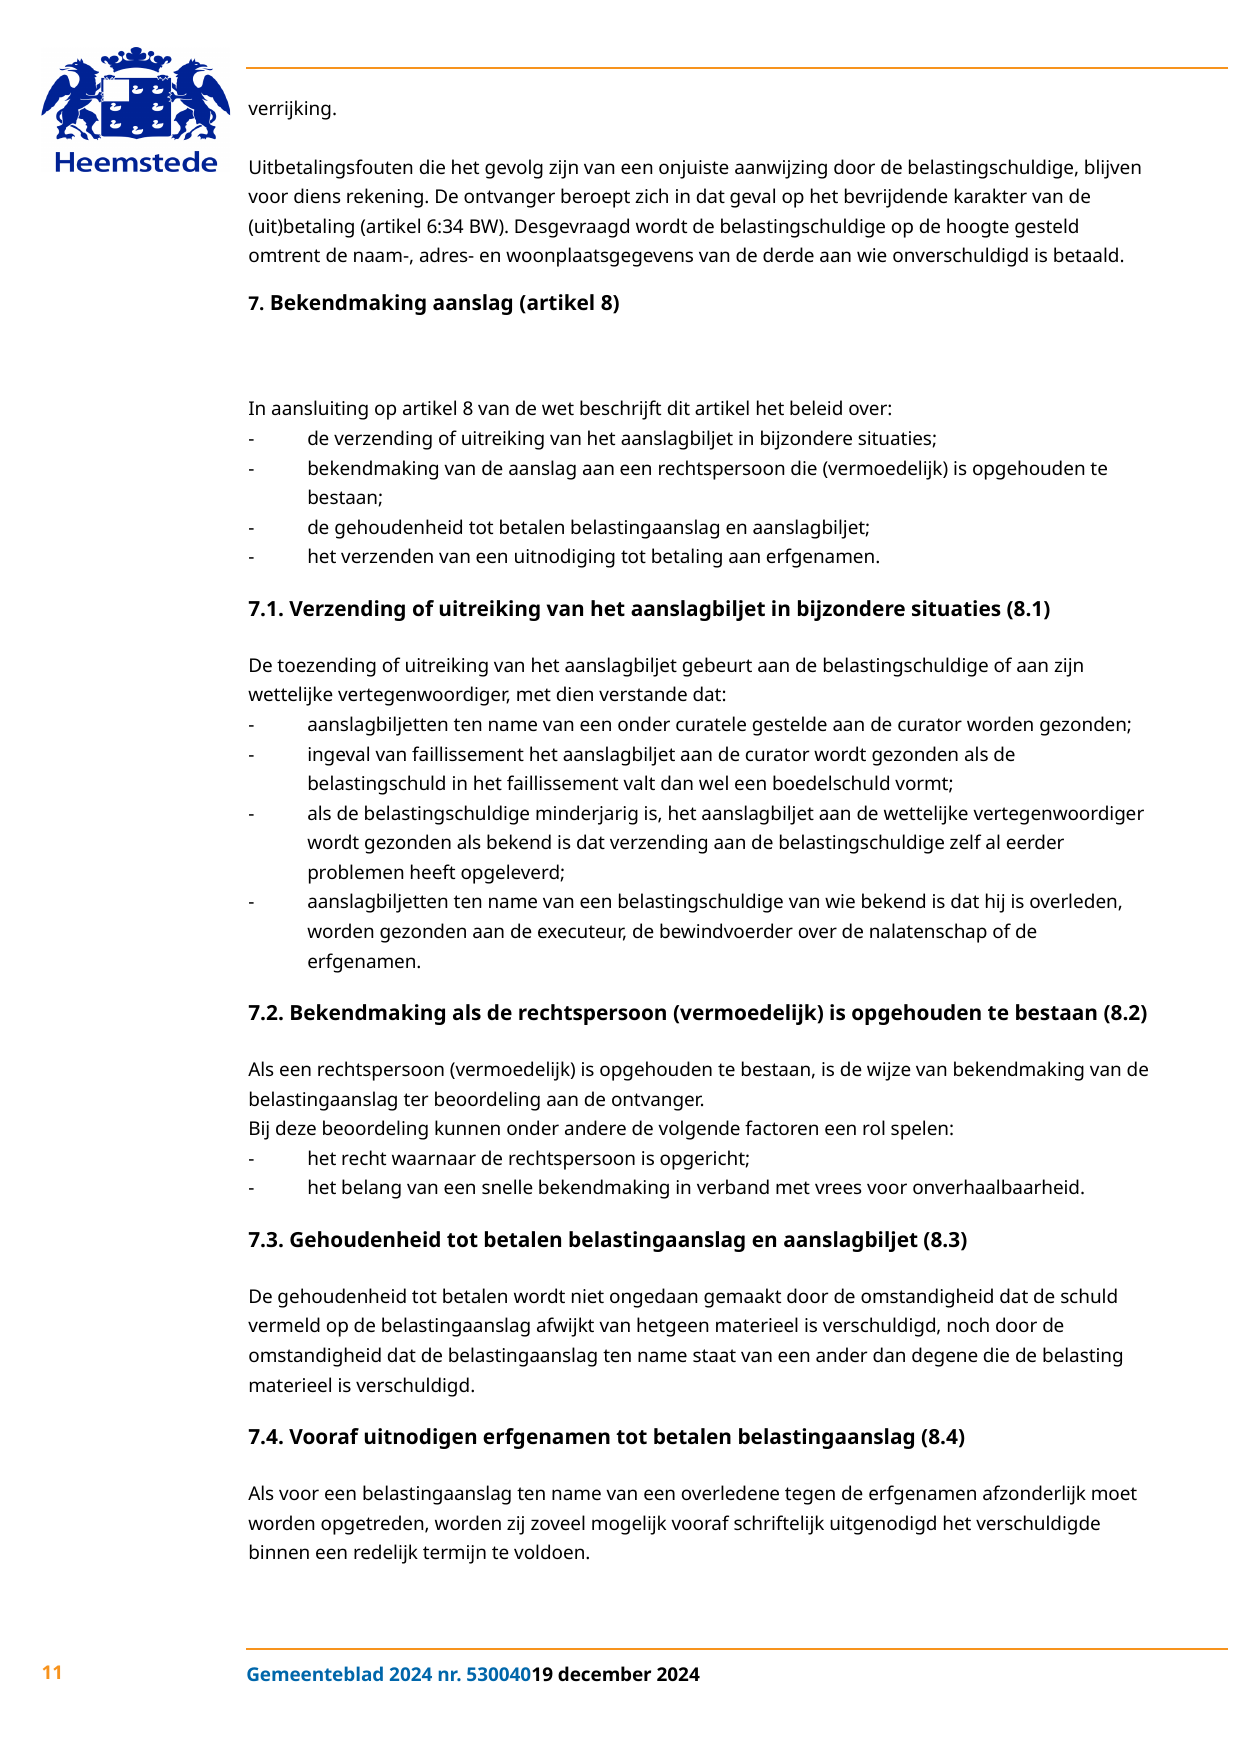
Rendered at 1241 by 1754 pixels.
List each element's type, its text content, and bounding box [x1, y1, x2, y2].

list de gehoudenheid tot betalen belastingaanslag en aanslagbiljet; [248, 514, 1152, 540]
list de verzending of uitreiking van het aanslagbiljet in bijzondere situaties; [248, 425, 1152, 451]
list het verzenden van een uitnodiging tot betaling aan erfgenamen. [248, 543, 1152, 569]
text In aansluiting op artikel 8 van de wet beschrijft dit artikel het beleid over: [248, 396, 1152, 421]
list als de belastingschuldige minderjarig is, het aanslagbiljet aan de wettelijke vertegenwoordiger wordt gezonden als bekend is dat verzending aan de belastingschuldige zelf al eerder problemen heeft opgeleverd; [248, 800, 1152, 885]
text 7.2. Bekendmaking als de rechtspersoon (vermoedelijk) is opgehouden te bestaan (8.2) [248, 998, 1152, 1027]
list het belang van een snelle bekendmaking in verband met vrees voor onverhaalbaarheid. [248, 1174, 1152, 1200]
list aanslagbiljetten ten name van een onder curatele gestelde aan de curator worden gezonden; [248, 711, 1152, 737]
text 7.1. Verzending of uitreiking van het aanslagbiljet in bijzondere situaties (8.1) [248, 594, 1152, 622]
text 7.4. Vooraf uitnodigen erfgenamen tot betalen belastingaanslag (8.4) [248, 1422, 1152, 1451]
text 7. Bekendmaking aanslag (artikel 8) [248, 288, 1152, 317]
list aanslagbiljetten ten name van een belastingschuldige van wie bekend is dat hij is overleden, worden gezonden aan de executeur, de bewindvoerder over de nalatenschap of de erfgenamen. [248, 889, 1152, 973]
text 7.3. Gehoudenheid tot betalen belastingaanslag en aanslagbiljet (8.3) [248, 1225, 1152, 1253]
picture [41, 47, 231, 172]
text Als voor een belastingaanslag ten name van een overledene tegen de erfgenamen afzonderlijk moet worden opgetreden, worden zij zoveel mogelijk vooraf schriftelijk uitgenodigd het verschuldigde binnen een redelijk termijn te voldoen. [248, 1480, 1152, 1565]
text Als een rechtspersoon (vermoedelijk) is opgehouden te bestaan, is de wijze van bekendmaking van de belastingaanslag ter beoordeling aan de ontvanger. [248, 1056, 1152, 1112]
list bekendmaking van de aanslag aan een rechtspersoon die (vermoedelijk) is opgehouden te bestaan; [248, 455, 1152, 510]
text Uitbetalingsfouten die het gevolg zijn van een onjuiste aanwijzing door de belastingschuldige, blijven voor diens rekening. De ontvanger beroept zich in dat geval op het bevrijdende karakter van de (uit)betaling (artikel 6:34 BW). Desgevraagd wordt de belastingschuldige op de hoogte gesteld omtrent de naam-, adres- en woonplaatsgegevens van de derde aan wie onverschuldigd is betaald. [248, 154, 1152, 268]
text De gehoudenheid tot betalen wordt niet ongedaan gemaakt door de omstandigheid dat de schuld vermeld op de belastingaanslag afwijkt van hetgeen materieel is verschuldigd, noch door de omstandigheid dat de belastingaanslag ten name staat van een ander dan degene die de belasting materieel is verschuldigd. [248, 1283, 1152, 1397]
text Bij deze beoordeling kunnen onder andere de volgende factoren een rol spelen: [248, 1115, 1152, 1141]
list het recht waarnaar de rechtspersoon is opgericht; [248, 1145, 1152, 1171]
text De toezending of uitreiking van het aanslagbiljet gebeurt aan de belastingschuldige of aan zijn wettelijke vertegenwoordiger, met dien verstande dat: [248, 652, 1152, 707]
list ingeval van faillissement het aanslagbiljet aan de curator wordt gezonden als de belastingschuld in het faillissement valt dan wel een boedelschuld vormt; [248, 741, 1152, 796]
text verrijking. [248, 95, 1152, 121]
